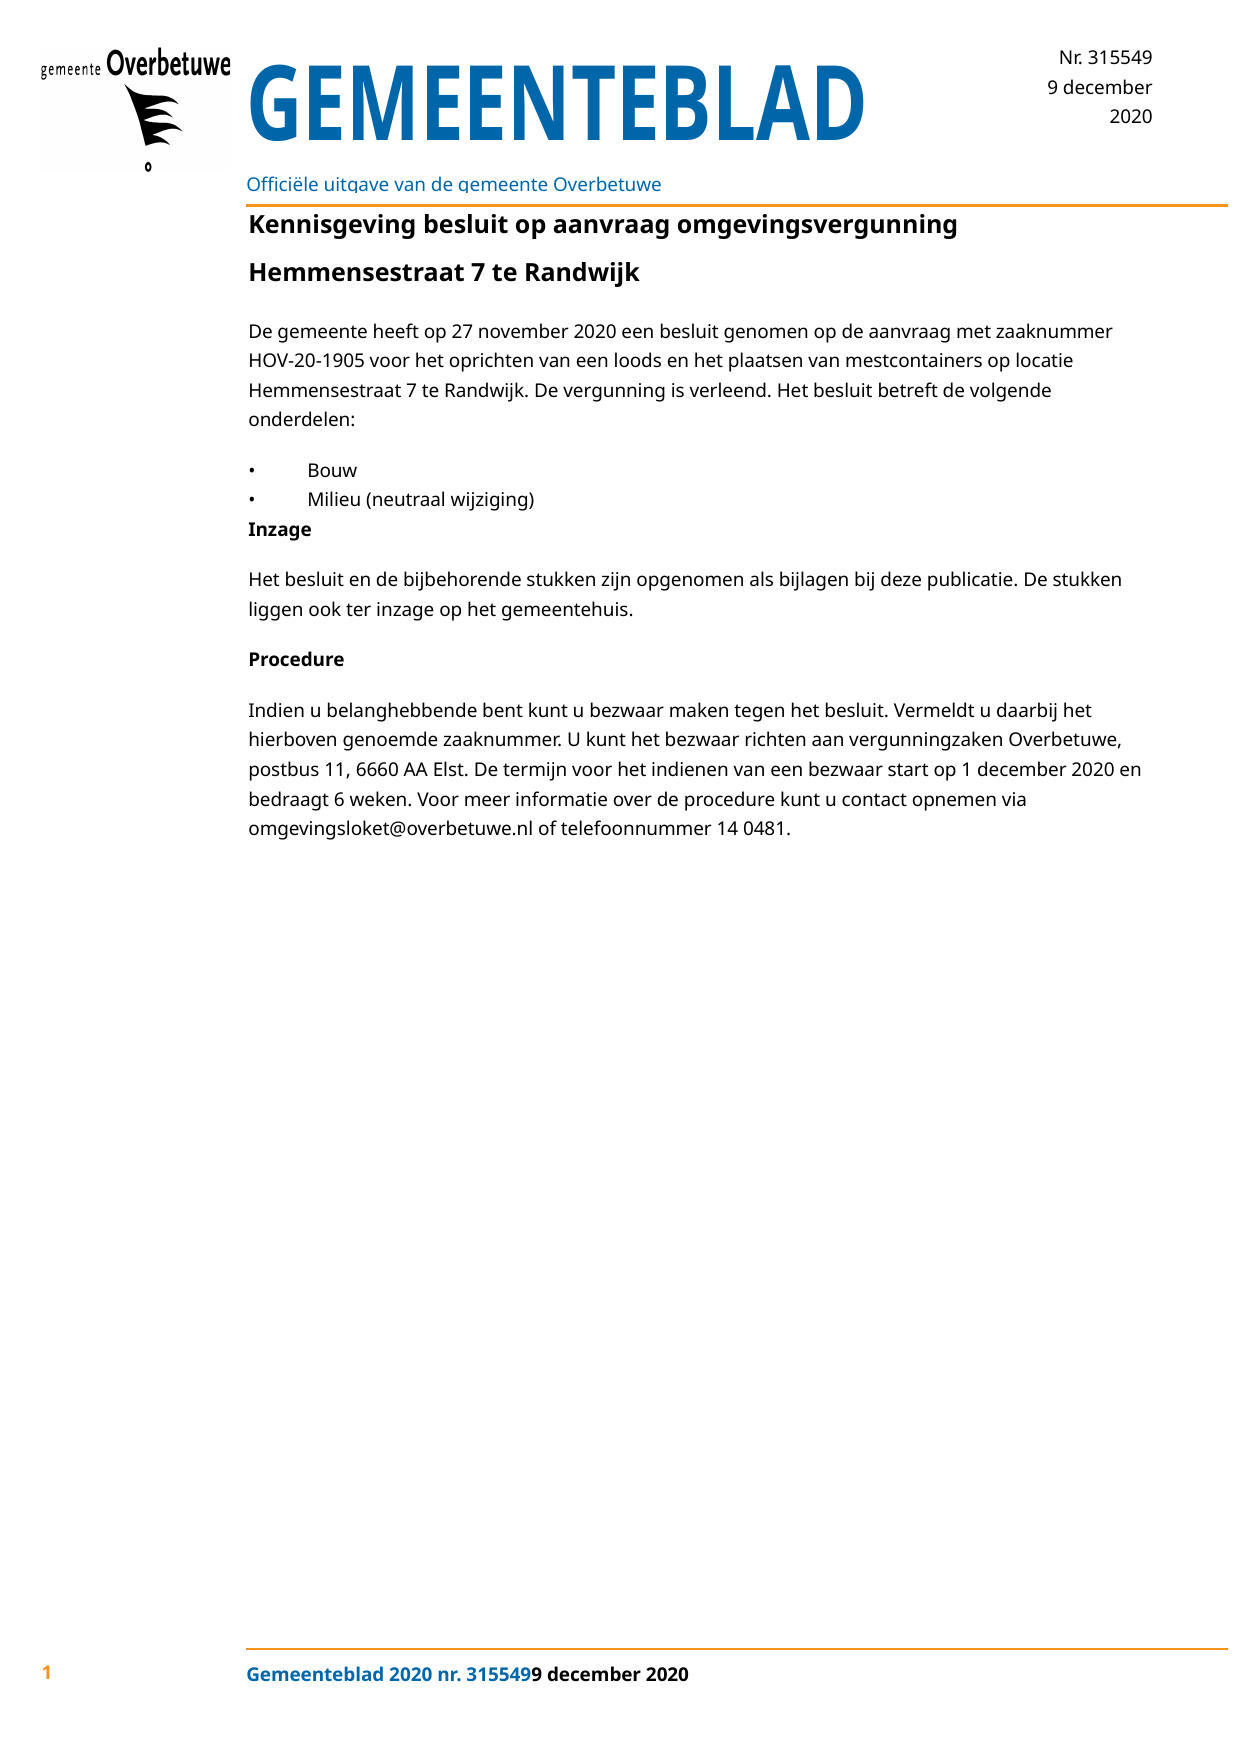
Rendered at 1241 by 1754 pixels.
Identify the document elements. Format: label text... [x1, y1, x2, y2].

text Inzage [248, 516, 1152, 542]
text Kennisgeving besluit op aanvraag omgevingsvergunning Hemmensestraat 7 te Randwijk [248, 207, 1152, 288]
text Indien u belanghebbende bent kunt u bezwaar maken tegen het besluit. Vermeldt u daarbij het hierboven genoemde zaaknummer. U kunt het bezwaar richten aan vergunningzaken Overbetuwe, postbus 11, 6660 AA Elst. De termijn voor het indienen van een bezwaar start op 1 december 2020 en bedraagt 6 weken. Voor meer informatie over de procedure kunt u contact opnemen via omgevingsloket@overbetuwe.nl of telefoonnummer 14 0481. [248, 697, 1152, 841]
list Milieu (neutraal wijziging) [248, 487, 1152, 512]
text Het besluit en de bijbehorende stukken zijn opgenomen als bijlagen bij deze publicatie. De stukken liggen ook ter inzage op het gemeentehuis. [248, 567, 1152, 622]
text De gemeente heeft op 27 november 2020 een besluit genomen op de aanvraag met zaaknummer HOV-20-1905 voor het oprichten van een loods en het plaatsen van mestcontainers op locatie Hemmensestraat 7 te Randwijk. De vergunning is verleend. Het besluit betreft de volgende onderdelen: [248, 318, 1152, 432]
list Bouw [248, 457, 1152, 483]
picture [41, 47, 231, 172]
text Procedure [248, 647, 1152, 672]
